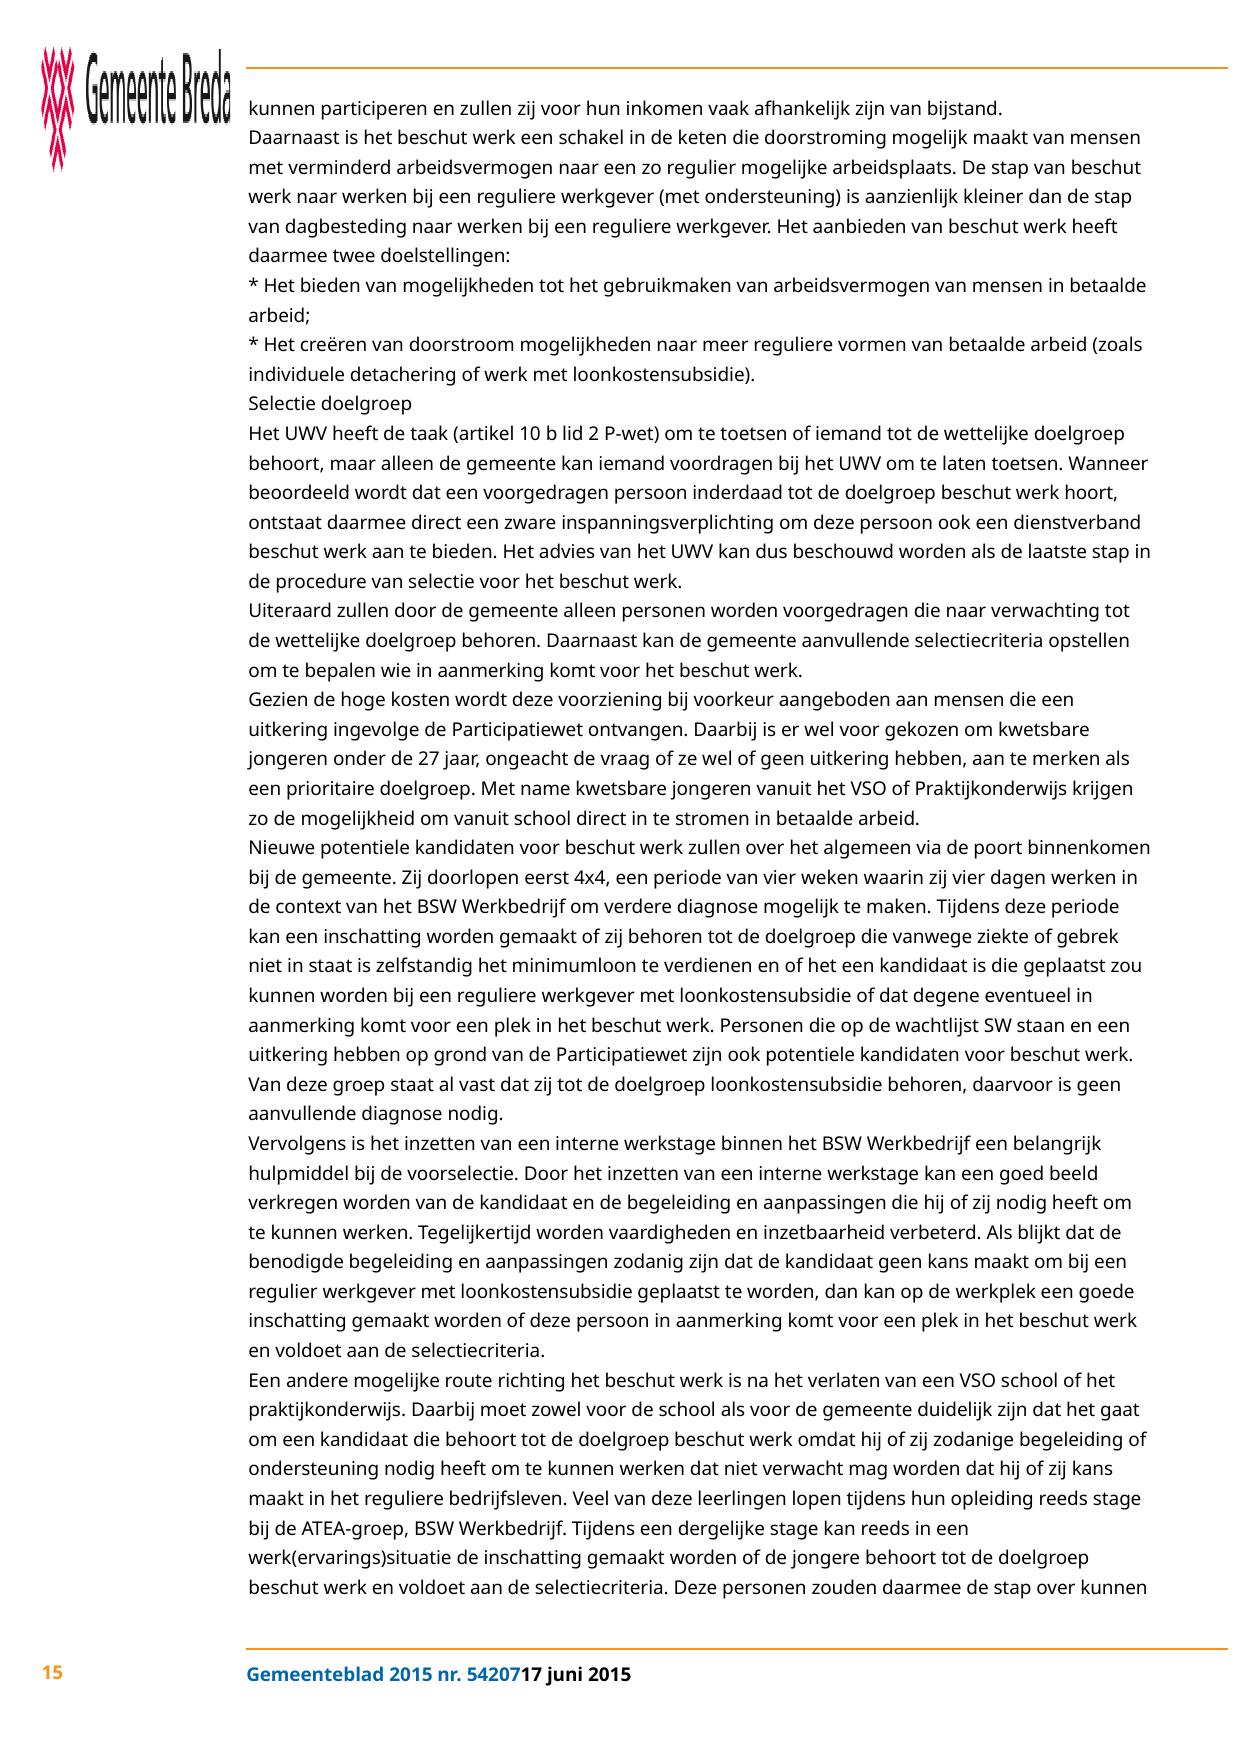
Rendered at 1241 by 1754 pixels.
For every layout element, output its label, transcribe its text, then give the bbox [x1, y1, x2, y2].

text Vervolgens is het inzetten van een interne werkstage binnen het BSW Werkbedrijf een belangrijk hulpmiddel bij de voorselectie. Door het inzetten van een interne werkstage kan een goed beeld verkregen worden van de kandidaat en de begeleiding en aanpassingen die hij of zij nodig heeft om te kunnen werken. Tegelijkertijd worden vaardigheden en inzetbaarheid verbeterd. Als blijkt dat de benodigde begeleiding en aanpassingen zodanig zijn dat de kandidaat geen kans maakt om bij een regulier werkgever met loonkostensubsidie geplaatst te worden, dan kan op de werkplek een goede inschatting gemaakt worden of deze persoon in aanmerking komt voor een plek in het beschut werk en voldoet aan de selectiecriteria. [248, 1130, 1152, 1363]
text Uiteraard zullen door de gemeente alleen personen worden voorgedragen die naar verwachting tot de wettelijke doelgroep behoren. Daarnaast kan de gemeente aanvullende selectiecriteria opstellen om te bepalen wie in aanmerking komt voor het beschut werk. [248, 598, 1152, 683]
text * Het creëren van doorstroom mogelijkheden naar meer reguliere vormen van betaalde arbeid (zoals individuele detachering of werk met loonkostensubsidie). [248, 331, 1152, 387]
text Selectie doelgroep [248, 391, 1152, 416]
text Gezien de hoge kosten wordt deze voorziening bij voorkeur aangeboden aan mensen die een uitkering ingevolge de Participatiewet ontvangen. Daarbij is er wel voor gekozen om kwetsbare jongeren onder de 27 jaar, ongeacht de vraag of ze wel of geen uitkering hebben, aan te merken als een prioritaire doelgroep. Met name kwetsbare jongeren vanuit het VSO of Praktijkonderwijs krijgen zo de mogelijkheid om vanuit school direct in te stromen in betaalde arbeid. [248, 686, 1152, 831]
text Nieuwe potentiele kandidaten voor beschut werk zullen over het algemeen via de poort binnenkomen bij de gemeente. Zij doorlopen eerst 4x4, een periode van vier weken waarin zij vier dagen werken in de context van het BSW Werkbedrijf om verdere diagnose mogelijk te maken. Tijdens deze periode kan een inschatting worden gemaakt of zij behoren tot de doelgroep die vanwege ziekte of gebrek niet in staat is zelfstandig het minimumloon te verdienen en of het een kandidaat is die geplaatst zou kunnen worden bij een reguliere werkgever met loonkostensubsidie of dat degene eventueel in aanmerking komt voor een plek in het beschut werk. Personen die op de wachtlijst SW staan en een uitkering hebben op grond van de Participatiewet zijn ook potentiele kandidaten voor beschut werk. Van deze groep staat al vast dat zij tot de doelgroep loonkostensubsidie behoren, daarvoor is geen aanvullende diagnose nodig. [248, 834, 1152, 1126]
text * Het bieden van mogelijkheden tot het gebruikmaken van arbeidsvermogen van mensen in betaalde arbeid; [248, 272, 1152, 328]
text Het UWV heeft de taak (artikel 10 b lid 2 P-wet) om te toetsen of iemand tot de wettelijke doelgroep behoort, maar alleen de gemeente kan iemand voordragen bij het UWV om te laten toetsen. Wanneer beoordeeld wordt dat een voorgedragen persoon inderdaad tot de doelgroep beschut werk hoort, ontstaat daarmee direct een zware inspanningsverplichting om deze persoon ook een dienstverband beschut werk aan te bieden. Het advies van het UWV kan dus beschouwd worden als de laatste stap in de procedure van selectie voor het beschut werk. [248, 420, 1152, 594]
text Daarnaast is het beschut werk een schakel in de keten die doorstroming mogelijk maakt van mensen met verminderd arbeidsvermogen naar een zo regulier mogelijke arbeidsplaats. De stap van beschut werk naar werken bij een reguliere werkgever (met ondersteuning) is aanzienlijk kleiner dan de stap van dagbesteding naar werken bij een reguliere werkgever. Het aanbieden van beschut werk heeft daarmee twee doelstellingen: [248, 124, 1152, 268]
text Een andere mogelijke route richting het beschut werk is na het verlaten van een VSO school of het praktijkonderwijs. Daarbij moet zowel voor de school als voor de gemeente duidelijk zijn dat het gaat om een kandidaat die behoort tot de doelgroep beschut werk omdat hij of zij zodanige begeleiding of ondersteuning nodig heeft om te kunnen werken dat niet verwacht mag worden dat hij of zij kans maakt in het reguliere bedrijfsleven. Veel van deze leerlingen lopen tijdens hun opleiding reeds stage bij de ATEA-groep, BSW Werkbedrijf. Tijdens een dergelijke stage kan reeds in een werk(ervarings)situatie de inschatting gemaakt worden of de jongere behoort tot de doelgroep beschut werk en voldoet aan de selectiecriteria. Deze personen zouden daarmee de stap over kunnen [248, 1367, 1152, 1600]
picture [41, 47, 231, 172]
text kunnen participeren en zullen zij voor hun inkomen vaak afhankelijk zijn van bijstand. [248, 95, 1152, 121]
